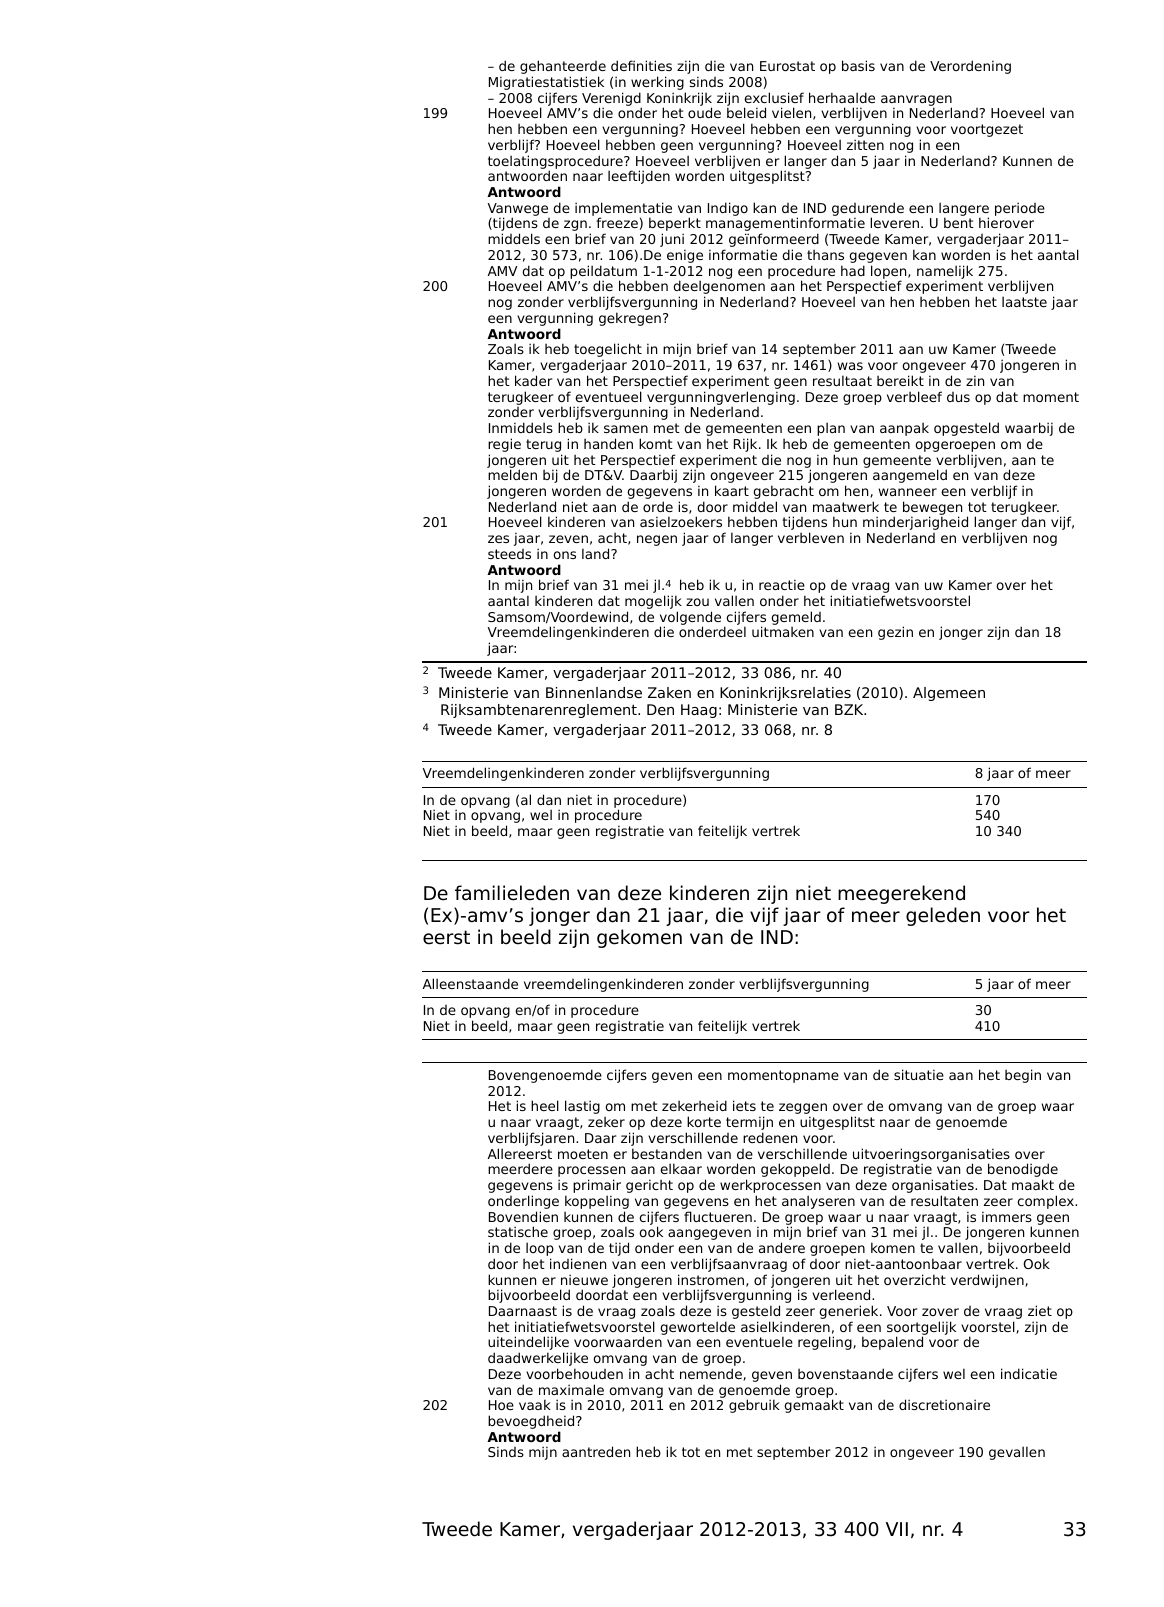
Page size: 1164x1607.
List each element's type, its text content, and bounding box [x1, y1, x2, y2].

table_cell Niet in opvang, wel in procedure [422, 808, 968, 824]
table_header Bovengenoemde cijfers geven een momentopname van de situatie aan het begin van 2012. Het is heel lastig om met zekerheid iets te zeggen over de omvang van de groep waar u naar vraagt, zeker op deze korte termijn en uitgesplitst naar de genoemde verblijfsjaren. Daar zijn verschillende redenen voor. Allereerst moeten er bestanden van de verschillende uitvoeringsorganisaties over meerdere processen aan elkaar worden gekoppeld. De registratie van de benodigde gegevens is primair gericht op de werkprocessen van deze organisaties. Dat maakt de onderlinge koppeling van gegevens en het analyseren van de resultaten zeer complex. Bovendien kunnen de cijfers fluctueren. De groep waar u naar vraagt, is immers geen statische groep, zoals ook aangegeven in mijn brief van 31 mei jl.. De jongeren kunnen in de loop van de tijd onder een van de andere groepen komen te vallen, bijvoorbeeld door het indienen van een verblijfsaanvraag of door niet-aantoonbaar vertrek. Ook kunnen er nieuwe jongeren instromen, of jongeren uit het overzicht verdwijnen, bijvoorbeeld doordat een verblijfsvergunning is verleend. Daarnaast is de vraag zoals deze is gesteld zeer generiek. Voor zover de vraag ziet op het initiatiefwetsvoorstel gewortelde asielkinderen, of een soortgelijk voorstel, zijn de uiteindelijke voorwaarden van een eventuele regeling, bepalend voor de daadwerkelijke omvang van de groep. Deze voorbehouden in acht nemende, geven bovenstaande cijfers wel een indicatie van de maximale omvang van de genoemde groep. [481, 1063, 1087, 1398]
table_cell 10 340 [969, 824, 1087, 840]
table_cell Hoeveel kinderen van asielzoekers hebben tijdens hun minderjarigheid langer dan vijf, zes jaar, zeven, acht, negen jaar of langer verbleven in Nederland en verblijven nog steeds in ons land? Antwoord In mijn brief van 31 mei jl.4 heb ik u, in reactie op de vraag van uw Kamer over het aantal kinderen dat mogelijk zou vallen onder het initiatiefwetsvoorstel Samsom/Voordewind, de volgende cijfers gemeld. Vreemdelingenkinderen die onderdeel uitmaken van een gezin en jonger zijn dan 18 jaar: [481, 515, 1087, 661]
table_cell Niet in beeld, maar geen registratie van feitelijk vertrek [422, 1019, 968, 1039]
table_cell 30 [969, 998, 1087, 1019]
table_cell 200 [422, 279, 481, 515]
table_cell Hoeveel AMV’s die hebben deelgenomen aan het Perspectief experiment verblijven nog zonder verblijfsvergunning in Nederland? Hoeveel van hen hebben het laatste jaar een vergunning gekregen? Antwoord Zoals ik heb toegelicht in mijn brief van 14 september 2011 aan uw Kamer (Tweede Kamer, vergaderjaar 2010–2011, 19 637, nr. 1461) was voor ongeveer 470 jongeren in het kader van het Perspectief experiment geen resultaat bereikt in de zin van terugkeer of eventueel vergunningverlenging. Deze groep verbleef dus op dat moment zonder verblijfsvergunning in Nederland. Inmiddels heb ik samen met de gemeenten een plan van aanpak opgesteld waarbij de regie terug in handen komt van het Rijk. Ik heb de gemeenten opgeroepen om de jongeren uit het Perspectief experiment die nog in hun gemeente verblijven, aan te melden bij de DT&V. Daarbij zijn ongeveer 215 jongeren aangemeld en van deze jongeren worden de gegevens in kaart gebracht om hen, wanneer een verblijf in Nederland niet aan de orde is, door middel van maatwerk te bewegen tot terugkeer. [481, 279, 1087, 515]
table_cell [969, 840, 1087, 860]
table_cell 201 [422, 515, 481, 661]
table_header [422, 1063, 481, 1398]
table_cell 2 Tweede Kamer, vergaderjaar 2011–2012, 33 086, nr. 40 3 Ministerie van Binnenlandse Zaken en Koninkrijksrelaties (2010). Algemeen Rijksambtenarenreglement. Den Haag: Ministerie van BZK. 4 Tweede Kamer, vergaderjaar 2011–2012, 33 068, nr. 8 [422, 663, 1087, 739]
table_cell [422, 59, 481, 106]
table_cell Hoe vaak is in 2010, 2011 en 2012 gebruik gemaakt van de discretionaire bevoegdheid? Antwoord Sinds mijn aantreden heb ik tot en met september 2012 in ongeveer 190 gevallen [481, 1398, 1087, 1461]
table_cell In de opvang (al dan niet in procedure) [422, 788, 968, 808]
table_cell 170 [969, 788, 1087, 808]
table_cell Hoeveel AMV’s die onder het oude beleid vielen, verblijven in Nederland? Hoeveel van hen hebben een vergunning? Hoeveel hebben een vergunning voor voortgezet verblijf? Hoeveel hebben geen vergunning? Hoeveel zitten nog in een toelatingsprocedure? Hoeveel verblijven er langer dan 5 jaar in Nederland? Kunnen de antwoorden naar leeftijden worden uitgesplitst? Antwoord Vanwege de implementatie van Indigo kan de IND gedurende een langere periode (tijdens de zgn. freeze) beperkt managementinformatie leveren. U bent hierover middels een brief van 20 juni 2012 geïnformeerd (Tweede Kamer, vergaderjaar 2011–2012, 30 573, nr. 106).De enige informatie die thans gegeven kan worden is het aantal AMV dat op peildatum 1-1-2012 nog een procedure had lopen, namelijk 275. [481, 106, 1087, 279]
text (Ex)-amv’s jonger dan 21 jaar, die vijf jaar of meer geleden voor het eerst in beeld zijn gekomen van de IND: [422, 905, 1087, 949]
table_header Alleenstaande vreemdelingenkinderen zonder verblijfsvergunning [422, 972, 968, 997]
table_cell 540 [969, 808, 1087, 824]
table_header Vreemdelingenkinderen zonder verblijfsvergunning [422, 762, 968, 787]
table_cell 202 [422, 1398, 481, 1461]
table_cell 199 [422, 106, 481, 279]
table_cell Niet in beeld, maar geen registratie van feitelijk vertrek [422, 824, 968, 840]
table_header 8 jaar of meer [969, 762, 1087, 787]
table_cell 410 [969, 1019, 1087, 1039]
table_cell In de opvang en/of in procedure [422, 998, 968, 1019]
table_header 5 jaar of meer [969, 972, 1087, 997]
text De familieleden van deze kinderen zijn niet meegerekend [422, 883, 1087, 905]
table_cell [422, 840, 968, 860]
table_cell – de gehanteerde definities zijn die van Eurostat op basis van de Verordening Migratiestatistiek (in werking sinds 2008) – 2008 cijfers Verenigd Koninkrijk zijn exclusief herhaalde aanvragen [481, 59, 1087, 106]
